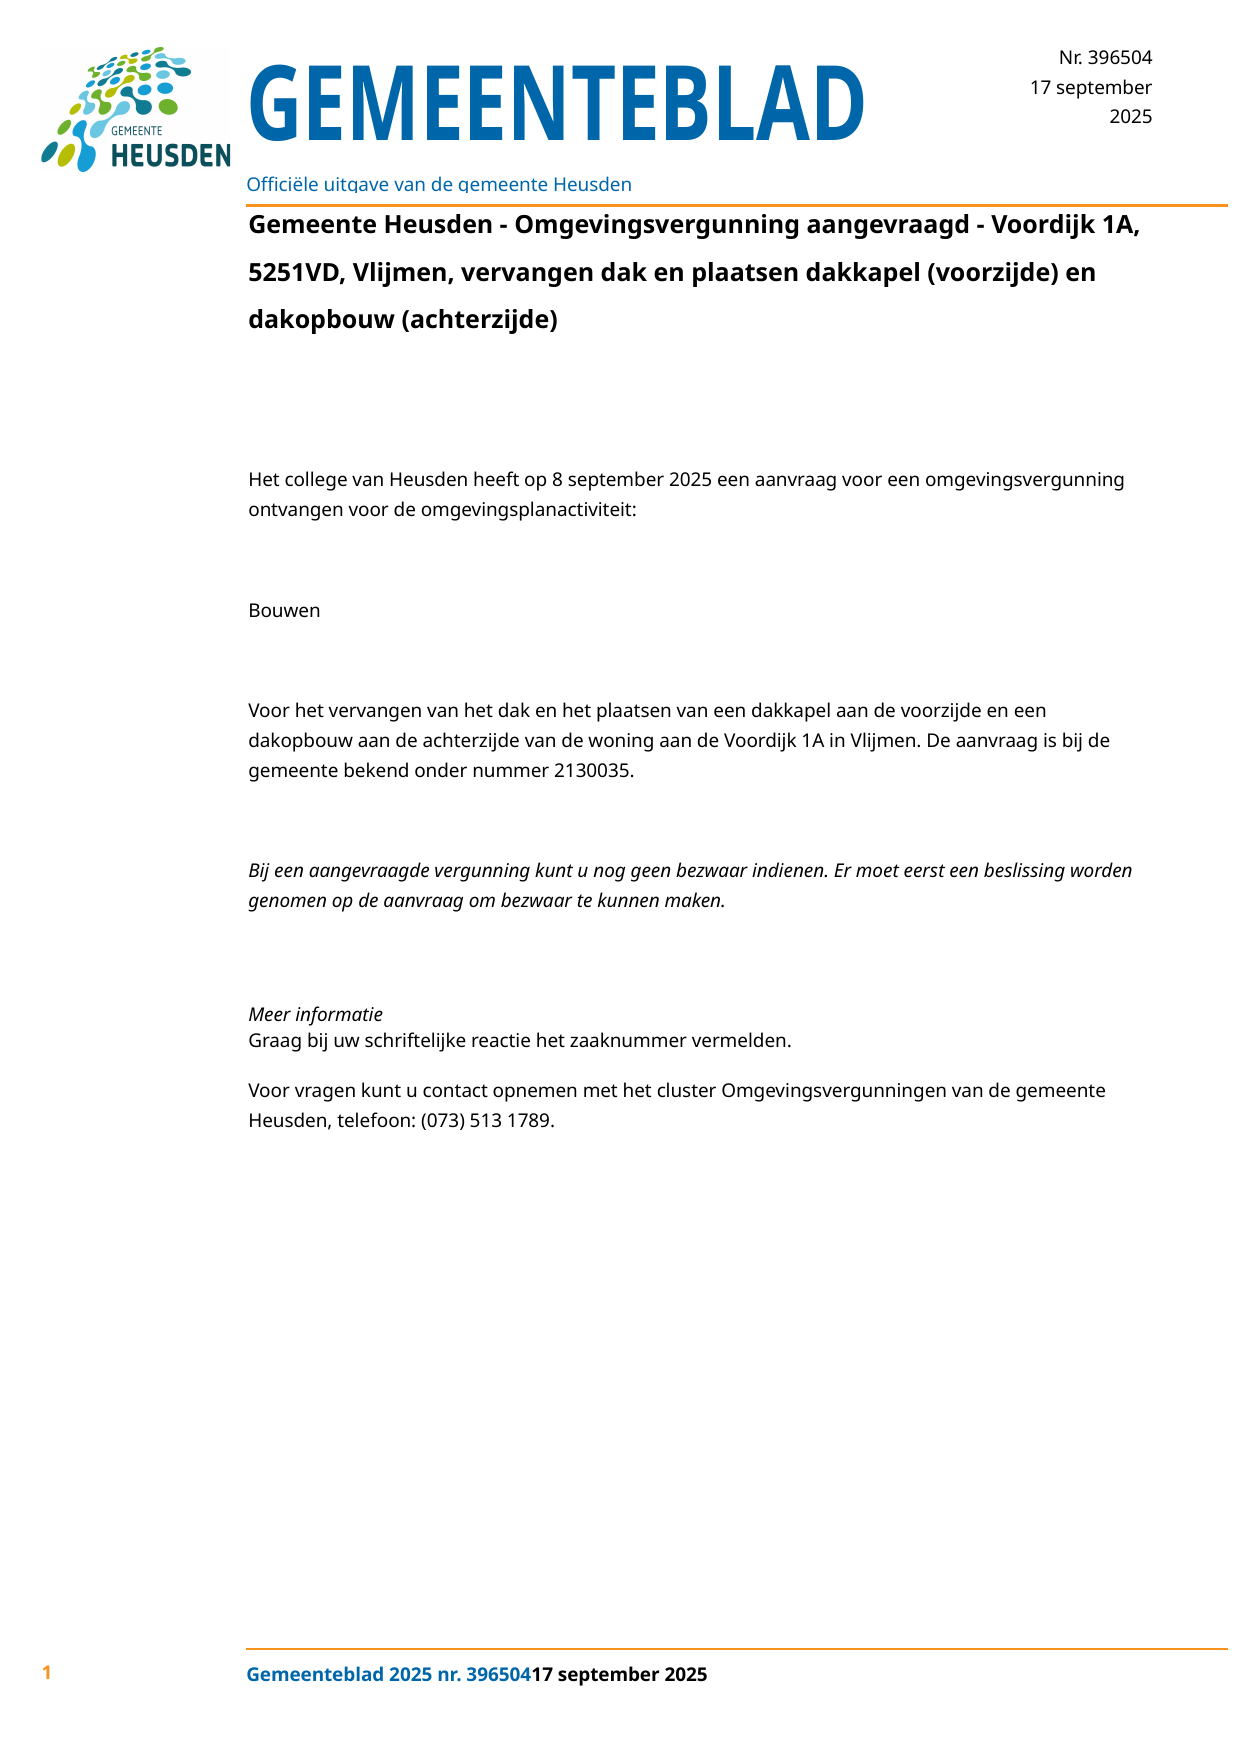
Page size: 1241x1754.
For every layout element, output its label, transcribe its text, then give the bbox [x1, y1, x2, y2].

text Voor het vervangen van het dak en het plaatsen van een dakkapel aan de voorzijde en een dakopbouw aan de achterzijde van de woning aan de Voordijk 1A in Vlijmen. De aanvraag is bij de gemeente bekend onder nummer 2130035. [248, 698, 1152, 782]
text Bij een aangevraagde vergunning kunt u nog geen bezwaar indienen. Er moet eerst een beslissing worden genomen op de aanvraag om bezwaar te kunnen maken. [248, 858, 1152, 913]
text Graag bij uw schriftelijke reactie het zaaknummer vermelden. [248, 1027, 1152, 1053]
text Voor vragen kunt u contact opnemen met het cluster Omgevingsvergunningen van de gemeente Heusden, telefoon: (073) 513 1789. [248, 1078, 1152, 1133]
text Bouwen [248, 597, 1152, 622]
text Gemeente Heusden - Omgevingsvergunning aangevraagd - Voordijk 1A, 5251VD, Vlijmen, vervangen dak en plaatsen dakkapel (voorzijde) en dakopbouw (achterzijde) [248, 207, 1152, 336]
picture [41, 47, 231, 172]
text Meer informatie [248, 1002, 1152, 1027]
text Het college van Heusden heeft op 8 september 2025 een aanvraag voor een omgevingsvergunning ontvangen voor de omgevingsplanactiviteit: [248, 466, 1152, 522]
